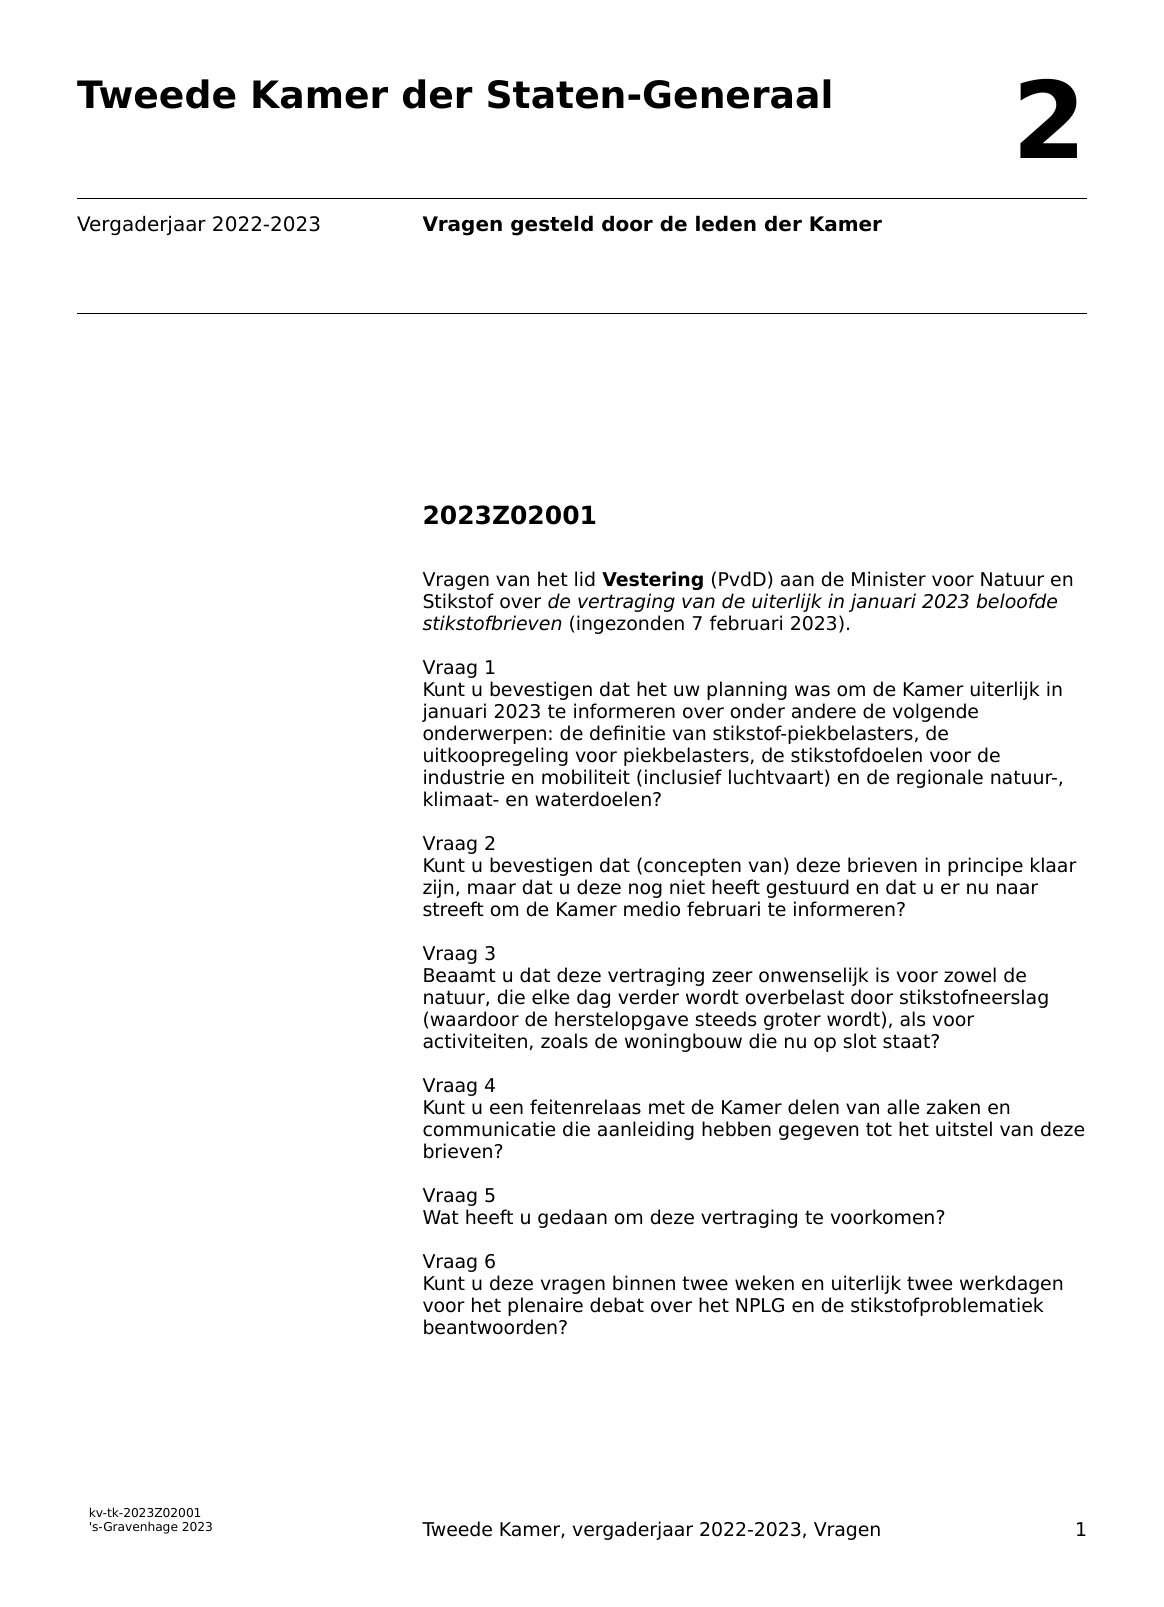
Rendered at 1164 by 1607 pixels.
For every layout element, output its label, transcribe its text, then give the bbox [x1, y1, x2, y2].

text Vraag 2 [422, 833, 1087, 855]
text 2023Z02001 [422, 501, 1087, 531]
text Vraag 1 [422, 657, 1087, 679]
table_cell Vergaderjaar 2022-2023 [77, 199, 422, 313]
text Kunt u bevestigen dat (concepten van) deze brieven in principe klaar zijn, maar dat u deze nog niet heeft gestuurd en dat u er nu naar streeft om de Kamer medio februari te informeren? [422, 855, 1087, 921]
text Kunt u een feitenrelaas met de Kamer delen van alle zaken en communicatie die aanleiding hebben gegeven tot het uitstel van deze brieven? [422, 1097, 1087, 1163]
table_cell Vragen gesteld door de leden der Kamer [422, 199, 1087, 313]
text Kunt u bevestigen dat het uw planning was om de Kamer uiterlijk in januari 2023 te informeren over onder andere de volgende onderwerpen: de definitie van stikstof-piekbelasters, de uitkoopregeling voor piekbelasters, de stikstofdoelen voor de industrie en mobiliteit (inclusief luchtvaart) en de regionale natuur-, klimaat- en waterdoelen? [422, 679, 1087, 811]
text Kunt u deze vragen binnen twee weken en uiterlijk twee werkdagen voor het plenaire debat over het NPLG en de stikstofproblematiek beantwoorden? [422, 1273, 1087, 1339]
text Beaamt u dat deze vertraging zeer onwenselijk is voor zowel de natuur, die elke dag verder wordt overbelast door stikstofneerslag (waardoor de herstelopgave steeds groter wordt), als voor activiteiten, zoals de woningbouw die nu op slot staat? [422, 965, 1087, 1053]
text Vraag 3 [422, 943, 1087, 965]
text Vraag 5 [422, 1185, 1087, 1207]
text kv-tk-2023Z02001 [88, 1506, 323, 1520]
text Vraag 6 [422, 1251, 1087, 1273]
text Vragen van het lid Vestering (PvdD) aan de Minister voor Natuur en Stikstof over de vertraging van de uiterlijk in januari 2023 beloofde stikstofbrieven (ingezonden 7 februari 2023). [422, 569, 1087, 635]
text Wat heeft u gedaan om deze vertraging te voorkomen? [422, 1207, 1087, 1229]
table_header 2 [886, 59, 1087, 198]
text 's-Gravenhage 2023 [88, 1520, 323, 1534]
table_header Tweede Kamer der Staten-Generaal [77, 59, 886, 198]
text Vraag 4 [422, 1075, 1087, 1097]
